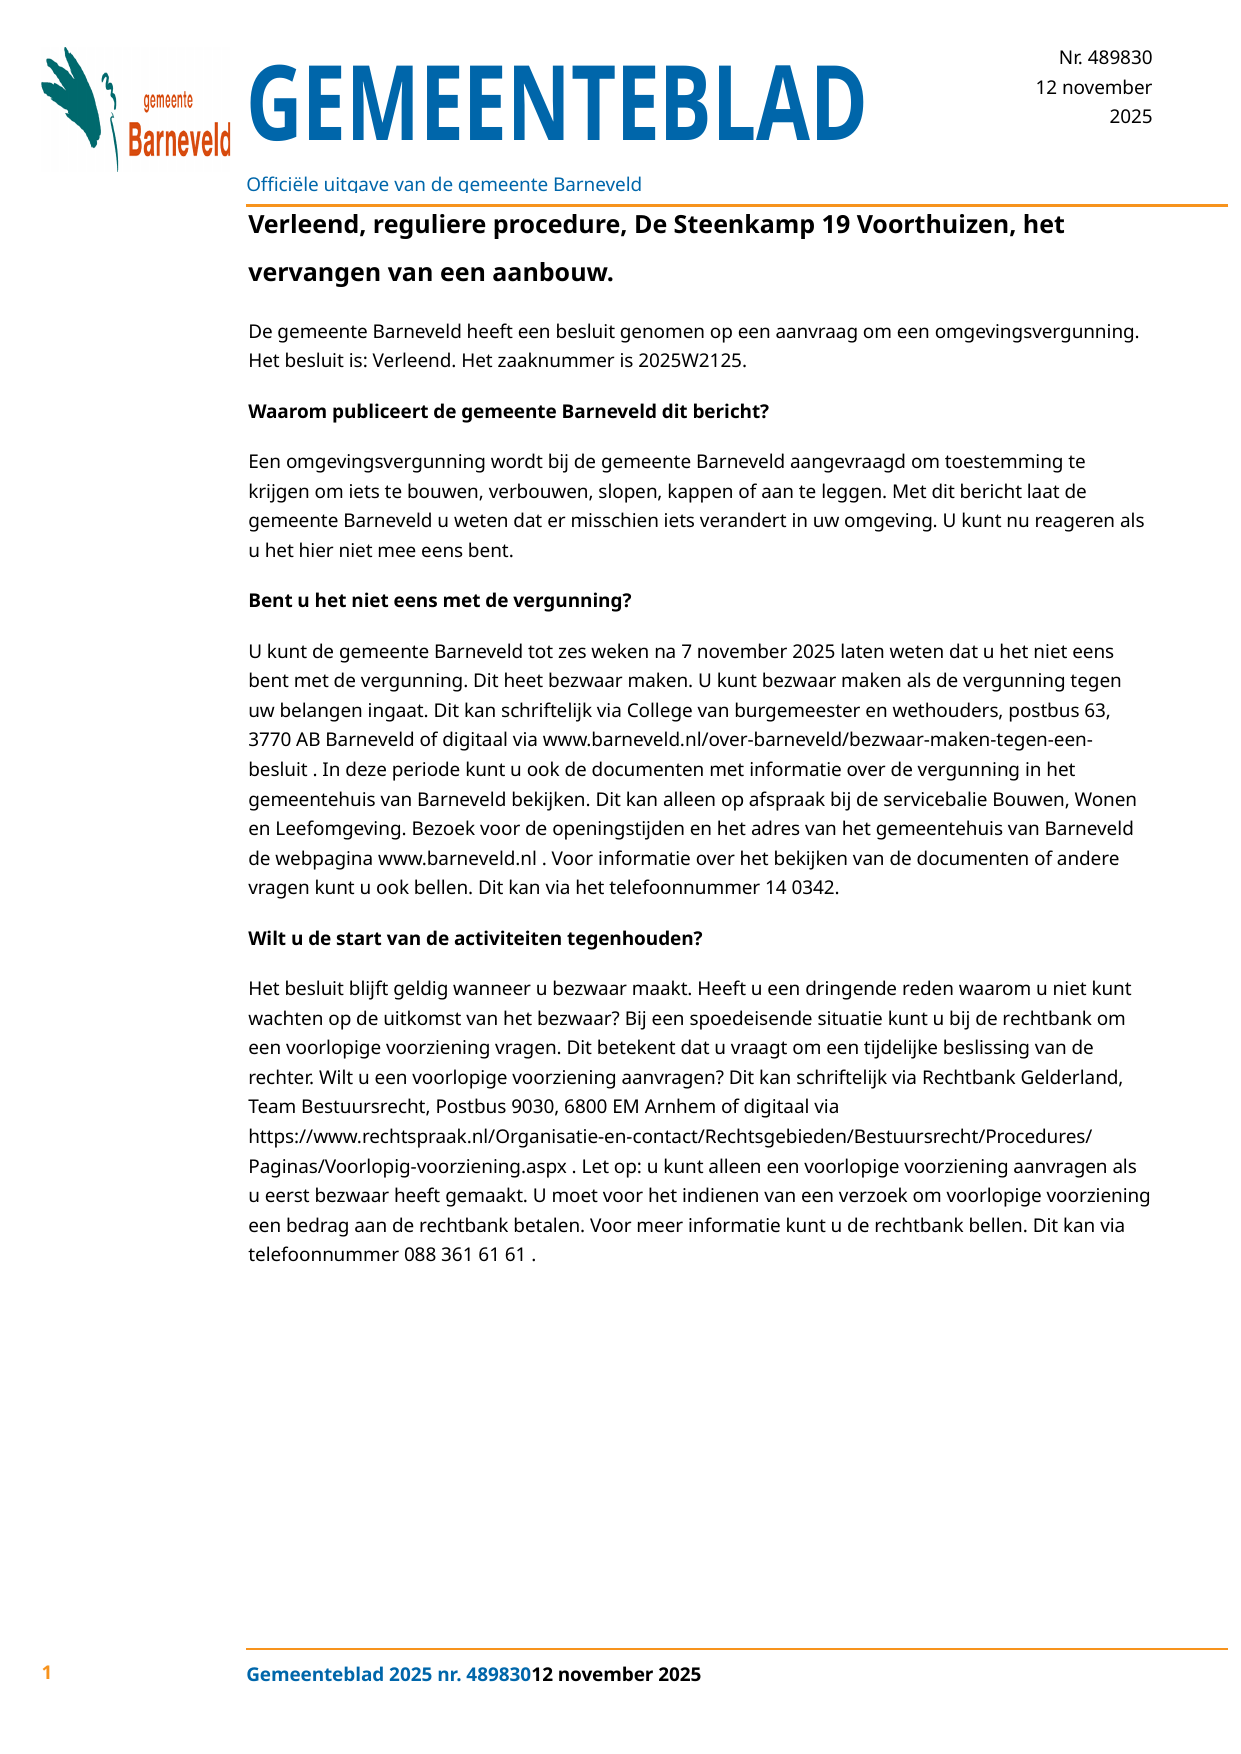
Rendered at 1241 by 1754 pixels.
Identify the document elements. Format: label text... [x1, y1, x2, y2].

text Een omgevingsvergunning wordt bij de gemeente Barneveld aangevraagd om toestemming te krijgen om iets te bouwen, verbouwen, slopen, kappen of aan te leggen. Met dit bericht laat de gemeente Barneveld u weten dat er misschien iets verandert in uw omgeving. U kunt nu reageren als u het hier niet mee eens bent. [248, 448, 1152, 563]
text Verleend, reguliere procedure, De Steenkamp 19 Voorthuizen, het vervangen van een aanbouw. [248, 207, 1152, 288]
text Bent u het niet eens met de vergunning? [248, 587, 1152, 613]
picture [41, 47, 231, 172]
text Wilt u de start van de activiteiten tegenhouden? [248, 925, 1152, 951]
text Waarom publiceert de gemeente Barneveld dit bericht? [248, 398, 1152, 424]
text U kunt de gemeente Barneveld tot zes weken na 7 november 2025 laten weten dat u het niet eens bent met de vergunning. Dit heet bezwaar maken. U kunt bezwaar maken als de vergunning tegen uw belangen ingaat. Dit kan schriftelijk via College van burgemeester en wethouders, postbus 63, 3770 AB Barneveld of digitaal via www.barneveld.nl/over-barneveld/bezwaar-maken-tegen-een-besluit . In deze periode kunt u ook de documenten met informatie over de vergunning in het gemeentehuis van Barneveld bekijken. Dit kan alleen op afspraak bij de servicebalie Bouwen, Wonen en Leefomgeving. Bezoek voor de openingstijden en het adres van het gemeentehuis van Barneveld de webpagina www.barneveld.nl . Voor informatie over het bekijken van de documenten of andere vragen kunt u ook bellen. Dit kan via het telefoonnummer 14 0342. [248, 638, 1152, 900]
text Het besluit blijft geldig wanneer u bezwaar maakt. Heeft u een dringende reden waarom u niet kunt wachten op de uitkomst van het bezwaar? Bij een spoedeisende situatie kunt u bij de rechtbank om een voorlopige voorziening vragen. Dit betekent dat u vraagt om een tijdelijke beslissing van de rechter. Wilt u een voorlopige voorziening aanvragen? Dit kan schriftelijk via Rechtbank Gelderland, Team Bestuursrecht, Postbus 9030, 6800 EM Arnhem of digitaal via https://www.rechtspraak.nl/Organisatie-en-contact/Rechtsgebieden/Bestuursrecht/Procedures/Paginas/Voorlopig-voorziening.aspx . Let op: u kunt alleen een voorlopige voorziening aanvragen als u eerst bezwaar heeft gemaakt. U moet voor het indienen van een verzoek om voorlopige voorziening een bedrag aan de rechtbank betalen. Voor meer informatie kunt u de rechtbank bellen. Dit kan via telefoonnummer 088 361 61 61 . [248, 975, 1152, 1267]
text De gemeente Barneveld heeft een besluit genomen op een aanvraag om een omgevingsvergunning. Het besluit is: Verleend. Het zaaknummer is 2025W2125. [248, 318, 1152, 373]
